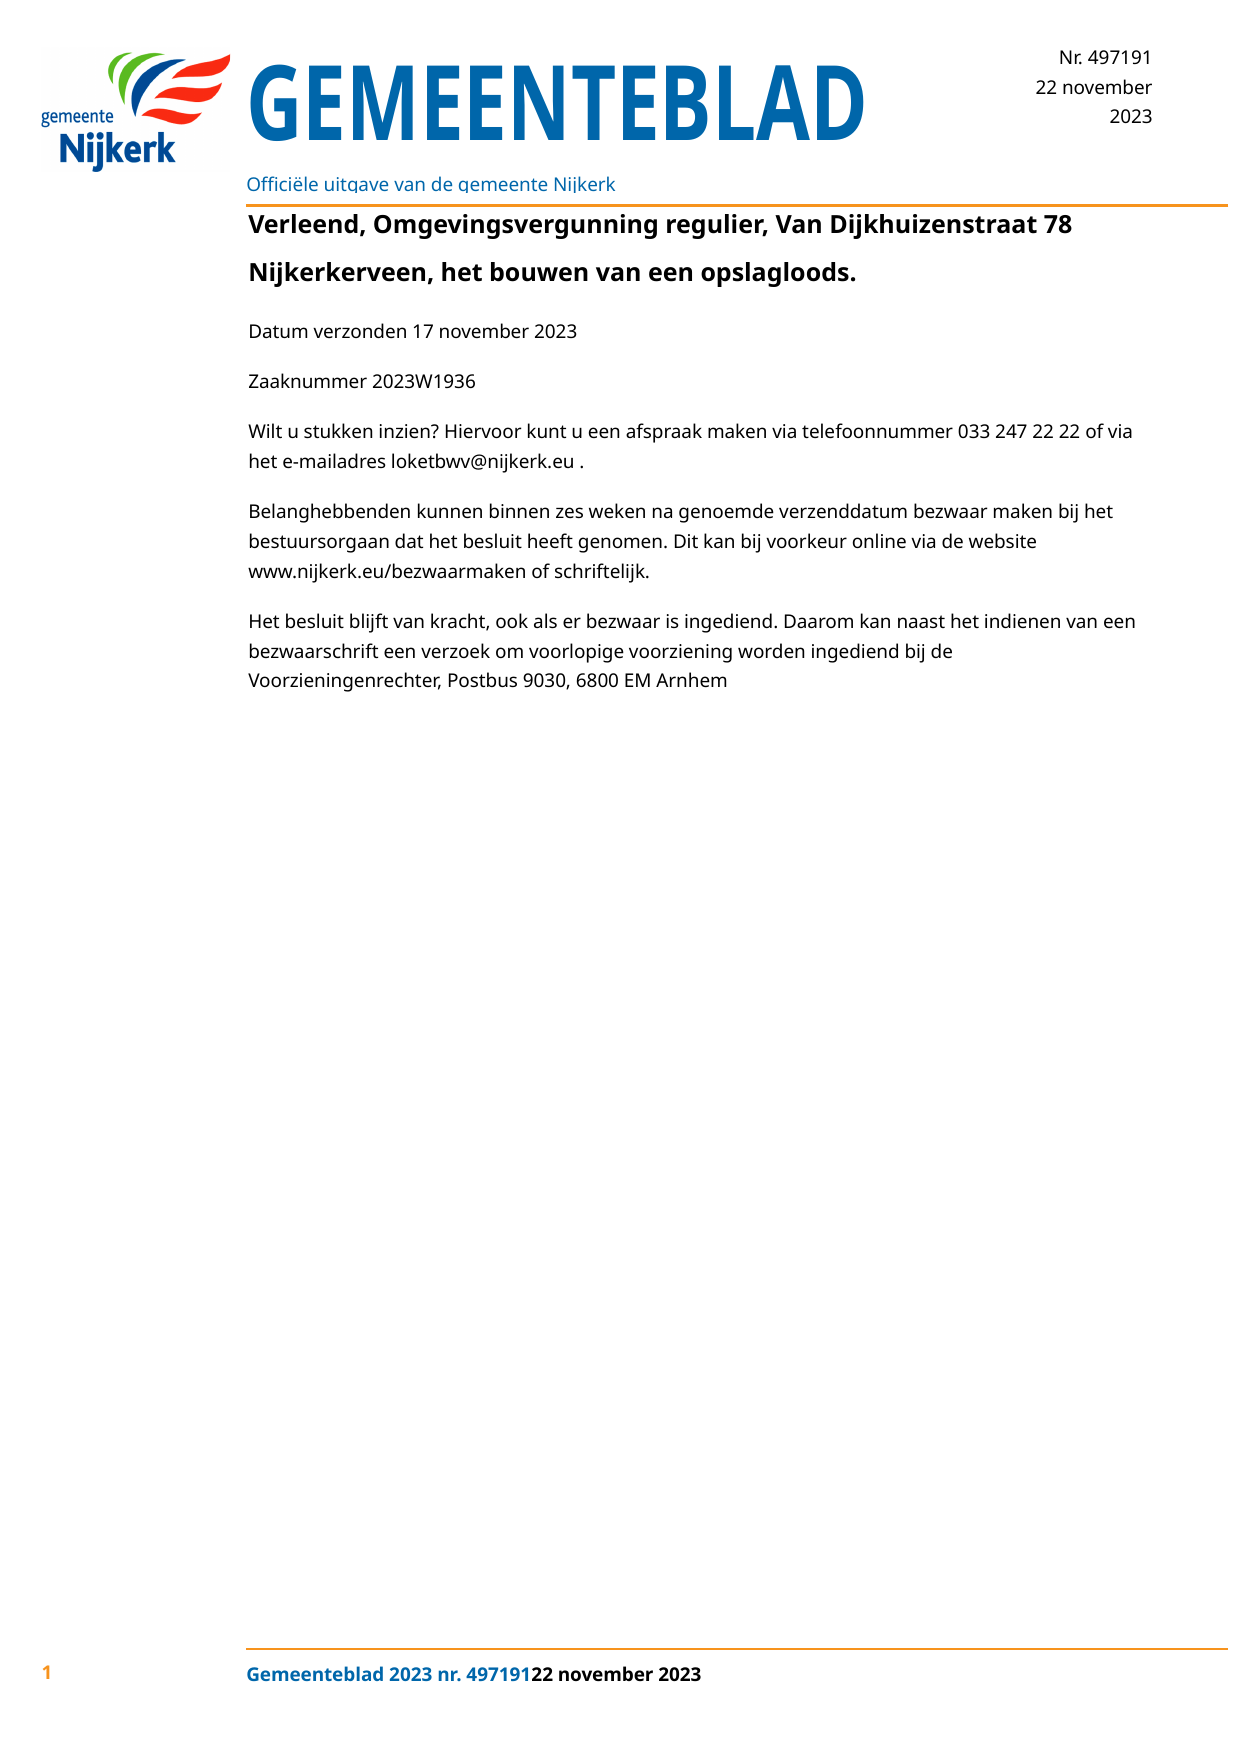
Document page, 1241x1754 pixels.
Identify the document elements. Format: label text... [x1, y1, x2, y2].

text Zaaknummer 2023W1936 [248, 368, 1152, 394]
text Verleend, Omgevingsvergunning regulier, Van Dijkhuizenstraat 78 Nijkerkerveen, het bouwen van een opslagloods. [248, 207, 1152, 288]
text Wilt u stukken inzien? Hiervoor kunt u een afspraak maken via telefoonnummer 033 247 22 22 of via het e-mailadres loketbwv@nijkerk.eu . [248, 419, 1152, 474]
picture [41, 47, 231, 172]
text Datum verzonden 17 november 2023 [248, 318, 1152, 344]
text Belanghebbenden kunnen binnen zes weken na genoemde verzenddatum bezwaar maken bij het bestuursorgaan dat het besluit heeft genomen. Dit kan bij voorkeur online via de website www.nijkerk.eu/bezwaarmaken of schriftelijk. [248, 499, 1152, 584]
text Het besluit blijft van kracht, ook als er bezwaar is ingediend. Daarom kan naast het indienen van een bezwaarschrift een verzoek om voorlopige voorziening worden ingediend bij de Voorzieningenrechter, Postbus 9030, 6800 EM Arnhem [248, 608, 1152, 693]
